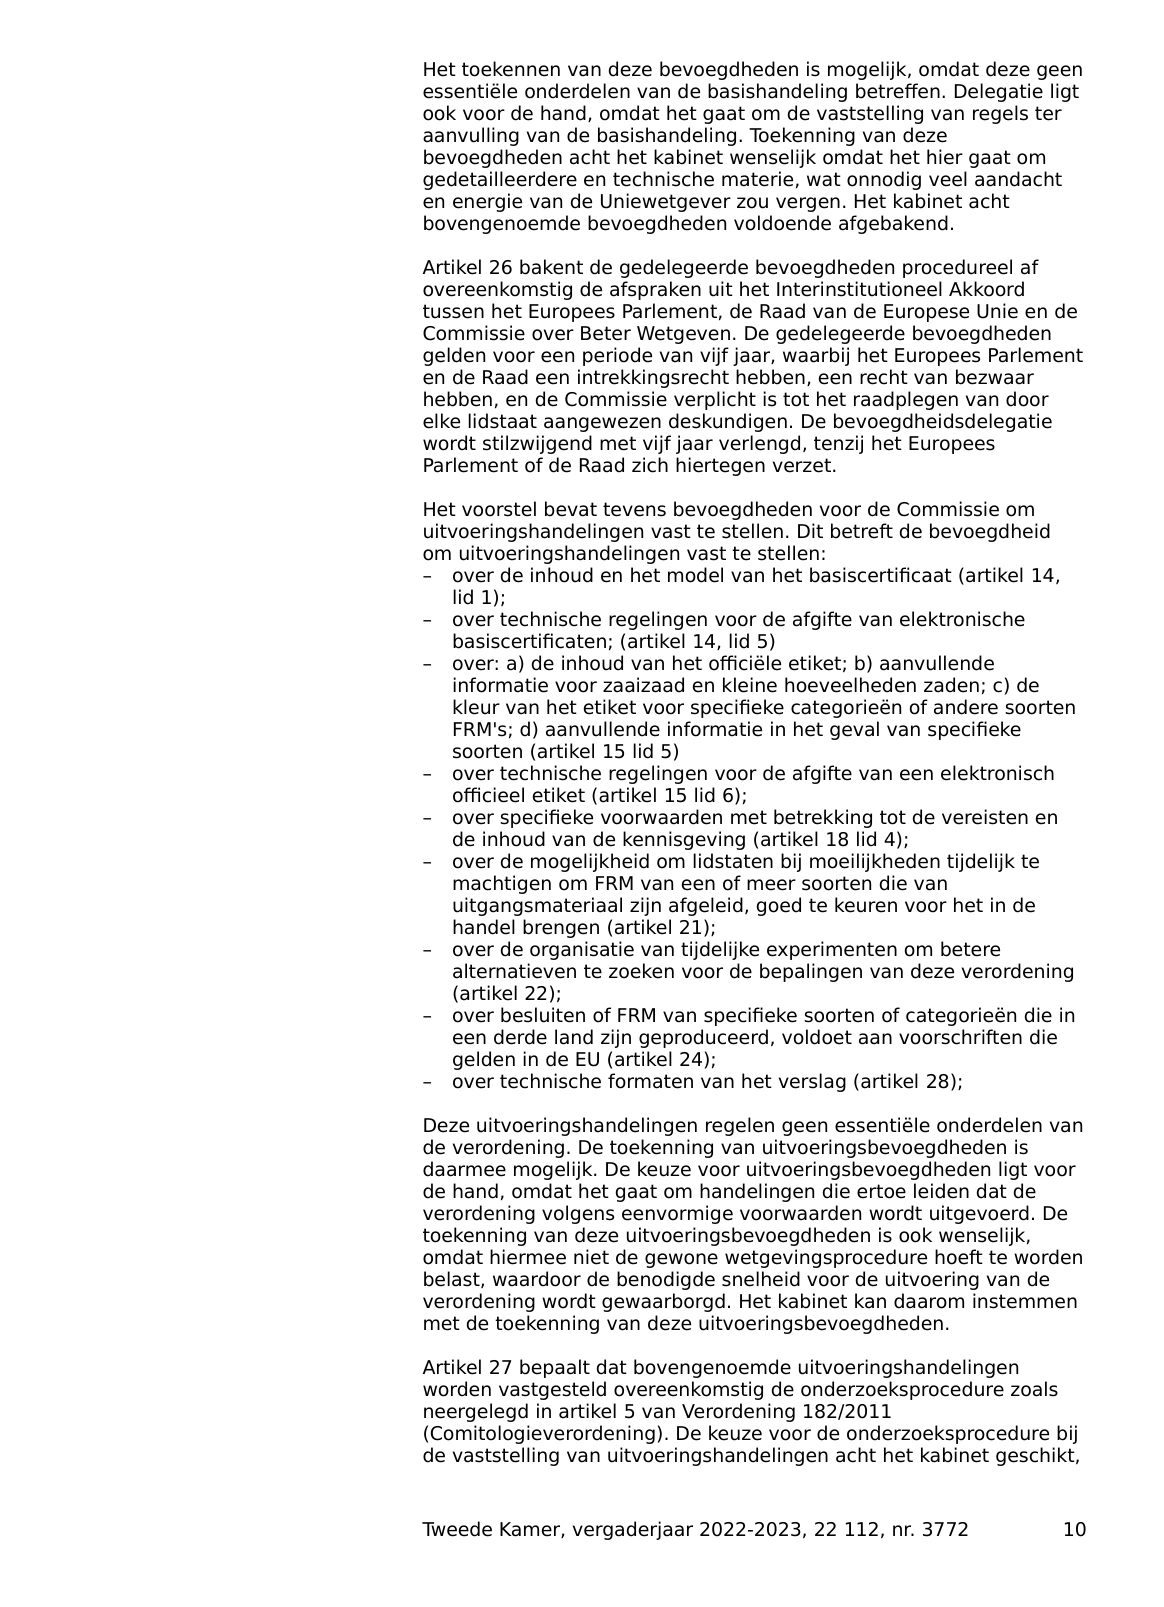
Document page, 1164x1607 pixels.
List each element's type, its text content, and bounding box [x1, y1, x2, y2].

text Artikel 26 bakent de gedelegeerde bevoegdheden procedureel af overeenkomstig de afspraken uit het Interinstitutioneel Akkoord tussen het Europees Parlement, de Raad van de Europese Unie en de Commissie over Beter Wetgeven. De gedelegeerde bevoegdheden gelden voor een periode van vijf jaar, waarbij het Europees Parlement en de Raad een intrekkingsrecht hebben, een recht van bezwaar hebben, en de Commissie verplicht is tot het raadplegen van door elke lidstaat aangewezen deskundigen. De bevoegdheidsdelegatie wordt stilzwijgend met vijf jaar verlengd, tenzij het Europees Parlement of de Raad zich hiertegen verzet. [422, 257, 1087, 477]
text – over: a) de inhoud van het officiële etiket; b) aanvullende informatie voor zaaizaad en kleine hoeveelheden zaden; c) de kleur van het etiket voor specifieke categorieën of andere soorten FRM's; d) aanvullende informatie in het geval van specifieke soorten (artikel 15 lid 5) [422, 653, 1087, 763]
text – over specifieke voorwaarden met betrekking tot de vereisten en de inhoud van de kennisgeving (artikel 18 lid 4); [422, 807, 1087, 851]
text – over technische regelingen voor de afgifte van elektronische basiscertificaten; (artikel 14, lid 5) [422, 609, 1087, 653]
text – over technische regelingen voor de afgifte van een elektronisch officieel etiket (artikel 15 lid 6); [422, 763, 1087, 807]
text Deze uitvoeringshandelingen regelen geen essentiële onderdelen van de verordening. De toekenning van uitvoeringsbevoegdheden is daarmee mogelijk. De keuze voor uitvoeringsbevoegdheden ligt voor de hand, omdat het gaat om handelingen die ertoe leiden dat de verordening volgens eenvormige voorwaarden wordt uitgevoerd. De toekenning van deze uitvoeringsbevoegdheden is ook wenselijk, omdat hiermee niet de gewone wetgevingsprocedure hoeft te worden belast, waardoor de benodigde snelheid voor de uitvoering van de verordening wordt gewaarborgd. Het kabinet kan daarom instemmen met de toekenning van deze uitvoeringsbevoegdheden. [422, 1115, 1087, 1334]
text – over de inhoud en het model van het basiscertificaat (artikel 14, lid 1); [422, 565, 1087, 609]
text Artikel 27 bepaalt dat bovengenoemde uitvoeringshandelingen worden vastgesteld overeenkomstig de onderzoeksprocedure zoals neergelegd in artikel 5 van Verordening 182/2011 (Comitologieverordening). De keuze voor de onderzoeksprocedure bij de vaststelling van uitvoeringshandelingen acht het kabinet geschikt, [422, 1357, 1087, 1467]
text – over de organisatie van tijdelijke experimenten om betere alternatieven te zoeken voor de bepalingen van deze verordening (artikel 22); [422, 939, 1087, 1004]
text Het voorstel bevat tevens bevoegdheden voor de Commissie om uitvoeringshandelingen vast te stellen. Dit betreft de bevoegdheid om uitvoeringshandelingen vast te stellen: [422, 499, 1087, 565]
text Het toekennen van deze bevoegdheden is mogelijk, omdat deze geen essentiële onderdelen van de basishandeling betreffen. Delegatie ligt ook voor de hand, omdat het gaat om de vaststelling van regels ter aanvulling van de basishandeling. Toekenning van deze bevoegdheden acht het kabinet wenselijk omdat het hier gaat om gedetailleerdere en technische materie, wat onnodig veel aandacht en energie van de Uniewetgever zou vergen. Het kabinet acht bovengenoemde bevoegdheden voldoende afgebakend. [422, 59, 1087, 235]
text – over technische formaten van het verslag (artikel 28); [422, 1071, 1087, 1092]
text – over besluiten of FRM van specifieke soorten of categorieën die in een derde land zijn geproduceerd, voldoet aan voorschriften die gelden in de EU (artikel 24); [422, 1004, 1087, 1071]
text – over de mogelijkheid om lidstaten bij moeilijkheden tijdelijk te machtigen om FRM van een of meer soorten die van uitgangsmateriaal zijn afgeleid, goed te keuren voor het in de handel brengen (artikel 21); [422, 851, 1087, 939]
